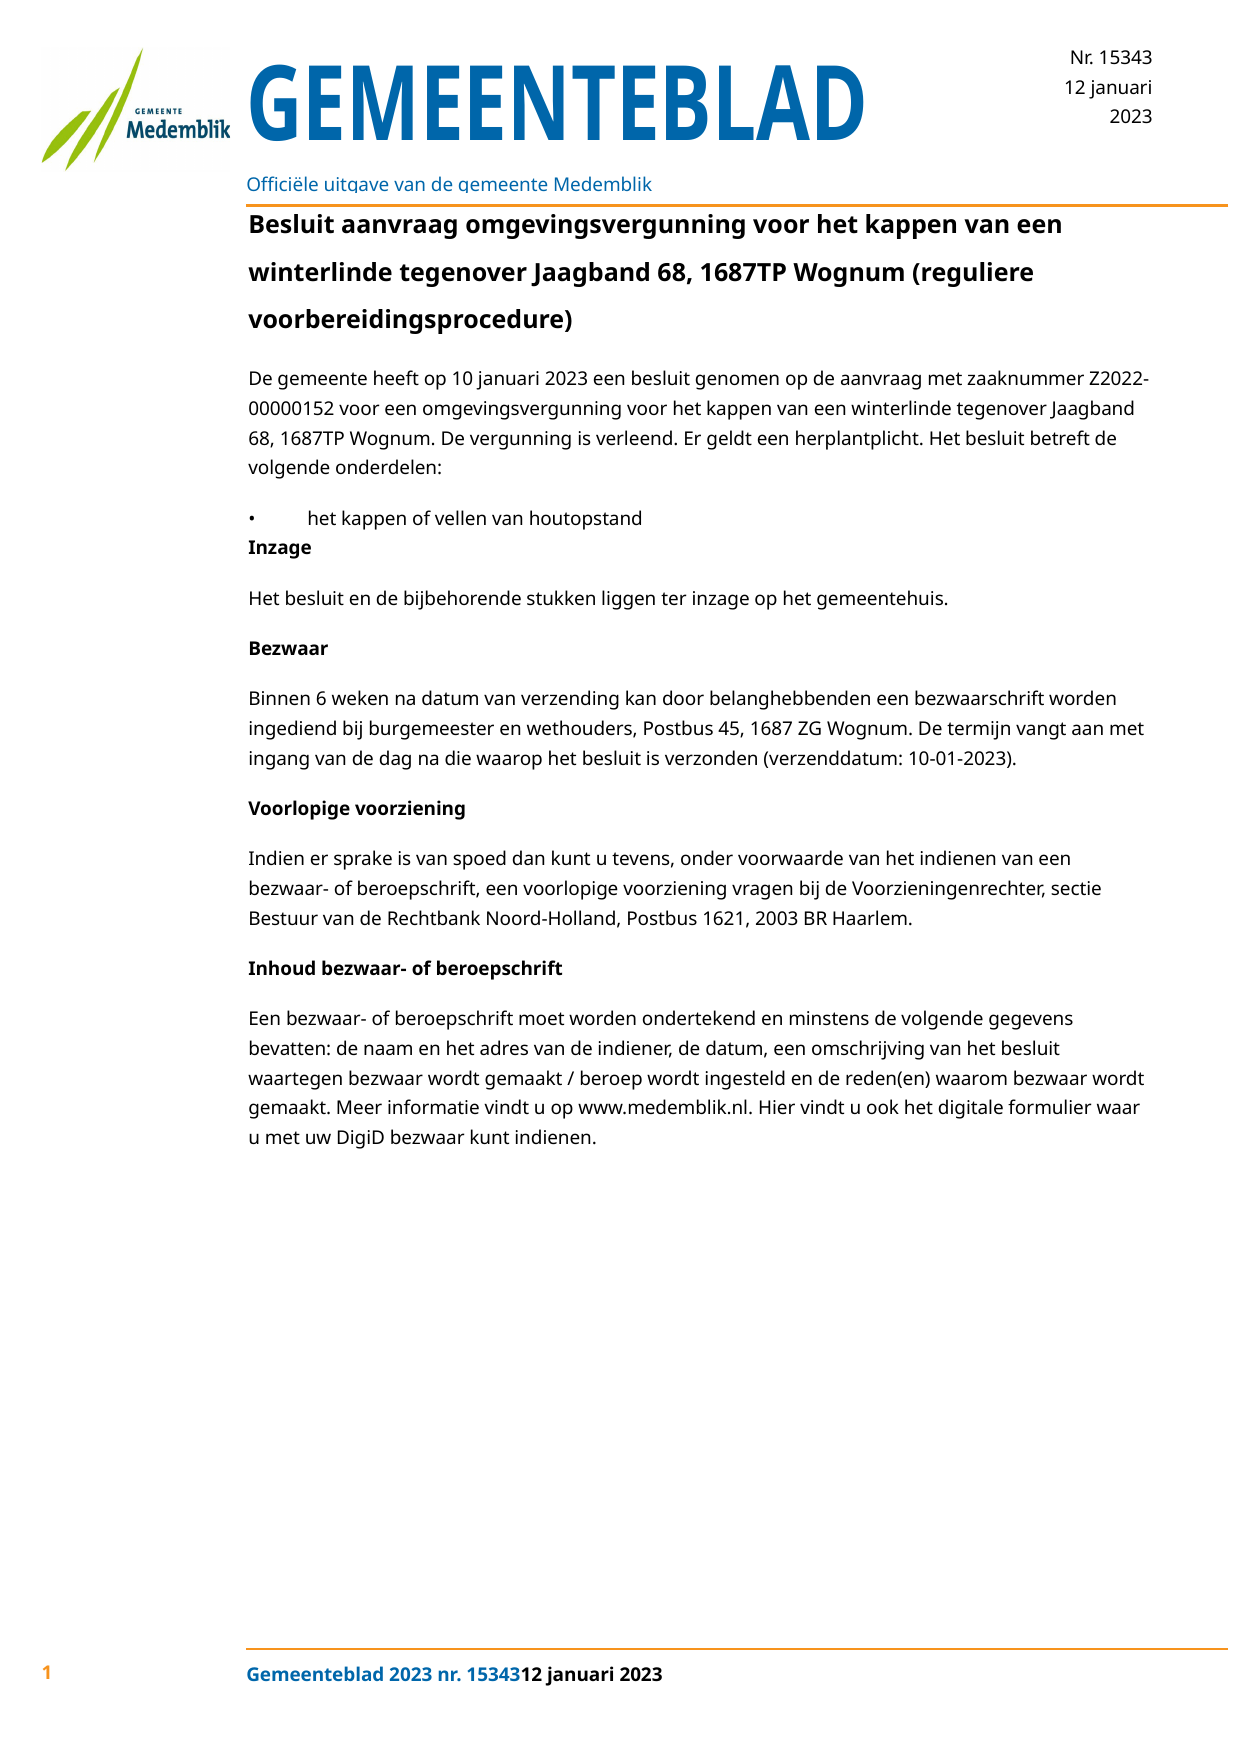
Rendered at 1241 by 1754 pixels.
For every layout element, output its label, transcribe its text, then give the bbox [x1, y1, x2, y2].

text Inzage [248, 534, 1152, 560]
text Een bezwaar- of beroepschrift moet worden ondertekend en minstens de volgende gegevens bevatten: de naam en het adres van de indiener, de datum, een omschrijving van het besluit waartegen bezwaar wordt gemaakt / beroep wordt ingesteld en de reden(en) waarom bezwaar wordt gemaakt. Meer informatie vindt u op www.medemblik.nl. Hier vindt u ook het digitale formulier waar u met uw DigiD bezwaar kunt indienen. [248, 1006, 1152, 1149]
text Bezwaar [248, 635, 1152, 661]
text Het besluit en de bijbehorende stukken liggen ter inzage op het gemeentehuis. [248, 585, 1152, 610]
text De gemeente heeft op 10 januari 2023 een besluit genomen op de aanvraag met zaaknummer Z2022-00000152 voor een omgevingsvergunning voor het kappen van een winterlinde tegenover Jaagband 68, 1687TP Wognum. De vergunning is verleend. Er geldt een herplantplicht. Het besluit betreft de volgende onderdelen: [248, 366, 1152, 480]
picture [41, 47, 231, 172]
text Binnen 6 weken na datum van verzending kan door belanghebbenden een bezwaarschrift worden ingediend bij burgemeester en wethouders, Postbus 45, 1687 ZG Wognum. De termijn vangt aan met ingang van de dag na die waarop het besluit is verzonden (verzenddatum: 10-01-2023). [248, 686, 1152, 770]
text Indien er sprake is van spoed dan kunt u tevens, onder voorwaarde van het indienen van een bezwaar- of beroepschrift, een voorlopige voorziening vragen bij de Voorzieningenrechter, sectie Bestuur van de Rechtbank Noord-Holland, Postbus 1621, 2003 BR Haarlem. [248, 846, 1152, 930]
list het kappen of vellen van houtopstand [248, 505, 1152, 530]
text Besluit aanvraag omgevingsvergunning voor het kappen van een winterlinde tegenover Jaagband 68, 1687TP Wognum (reguliere voorbereidingsprocedure) [248, 207, 1152, 336]
text Voorlopige voorziening [248, 795, 1152, 821]
text Inhoud bezwaar- of beroepschrift [248, 955, 1152, 981]
